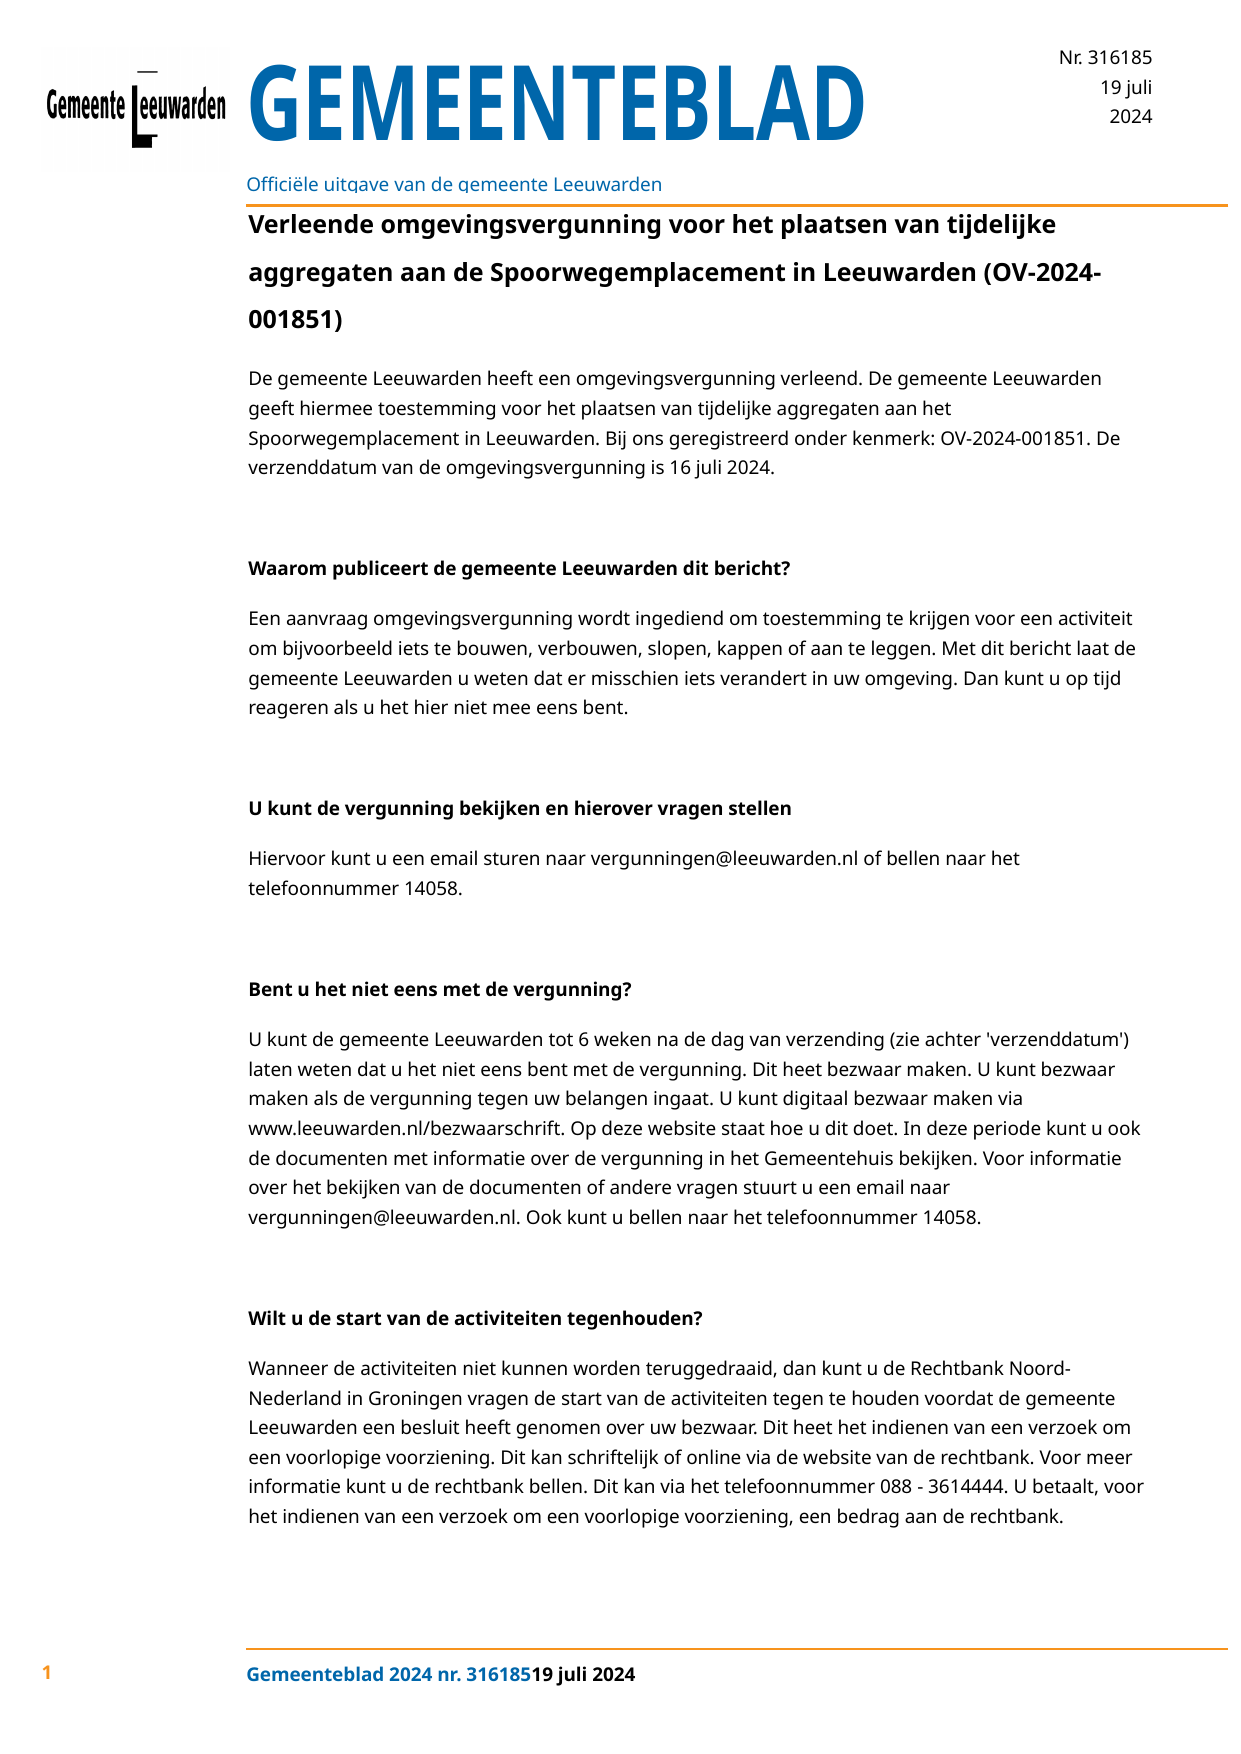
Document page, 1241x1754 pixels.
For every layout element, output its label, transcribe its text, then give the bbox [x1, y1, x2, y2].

text U kunt de vergunning bekijken en hierover vragen stellen [248, 795, 1152, 821]
text Wilt u de start van de activiteiten tegenhouden? [248, 1305, 1152, 1330]
text Wanneer de activiteiten niet kunnen worden teruggedraaid, dan kunt u de Rechtbank Noord-Nederland in Groningen vragen de start van de activiteiten tegen te houden voordat de gemeente Leeuwarden een besluit heeft genomen over uw bezwaar. Dit heet het indienen van een verzoek om een voorlopige voorziening. Dit kan schriftelijk of online via de website van de rechtbank. Voor meer informatie kunt u de rechtbank bellen. Dit kan via het telefoonnummer 088 - 3614444. U betaalt, voor het indienen van een verzoek om een voorlopige voorziening, een bedrag aan de rechtbank. [248, 1355, 1152, 1529]
text Hiervoor kunt u een email sturen naar vergunningen@leeuwarden.nl of bellen naar het telefoonnummer 14058. [248, 846, 1152, 901]
text Bent u het niet eens met de vergunning? [248, 976, 1152, 1002]
text De gemeente Leeuwarden heeft een omgevingsvergunning verleend. De gemeente Leeuwarden geeft hiermee toestemming voor het plaatsen van tijdelijke aggregaten aan het Spoorwegemplacement in Leeuwarden. Bij ons geregistreerd onder kenmerk: OV-2024-001851. De verzenddatum van de omgevingsvergunning is 16 juli 2024. [248, 366, 1152, 480]
text U kunt de gemeente Leeuwarden tot 6 weken na de dag van verzending (zie achter 'verzenddatum') laten weten dat u het niet eens bent met de vergunning. Dit heet bezwaar maken. U kunt bezwaar maken als de vergunning tegen uw belangen ingaat. U kunt digitaal bezwaar maken via www.leeuwarden.nl/bezwaarschrift. Op deze website staat hoe u dit doet. In deze periode kunt u ook de documenten met informatie over de vergunning in het Gemeentehuis bekijken. Voor informatie over het bekijken van de documenten of andere vragen stuurt u een email naar vergunningen@leeuwarden.nl. Ook kunt u bellen naar het telefoonnummer 14058. [248, 1026, 1152, 1229]
text Een aanvraag omgevingsvergunning wordt ingediend om toestemming te krijgen voor een activiteit om bijvoorbeeld iets te bouwen, verbouwen, slopen, kappen of aan te leggen. Met dit bericht laat de gemeente Leeuwarden u weten dat er misschien iets verandert in uw omgeving. Dan kunt u op tijd reageren als u het hier niet mee eens bent. [248, 606, 1152, 720]
picture [41, 47, 231, 172]
text Verleende omgevingsvergunning voor het plaatsen van tijdelijke aggregaten aan de Spoorwegemplacement in Leeuwarden (OV-2024-001851) [248, 207, 1152, 336]
text Waarom publiceert de gemeente Leeuwarden dit bericht? [248, 555, 1152, 581]
